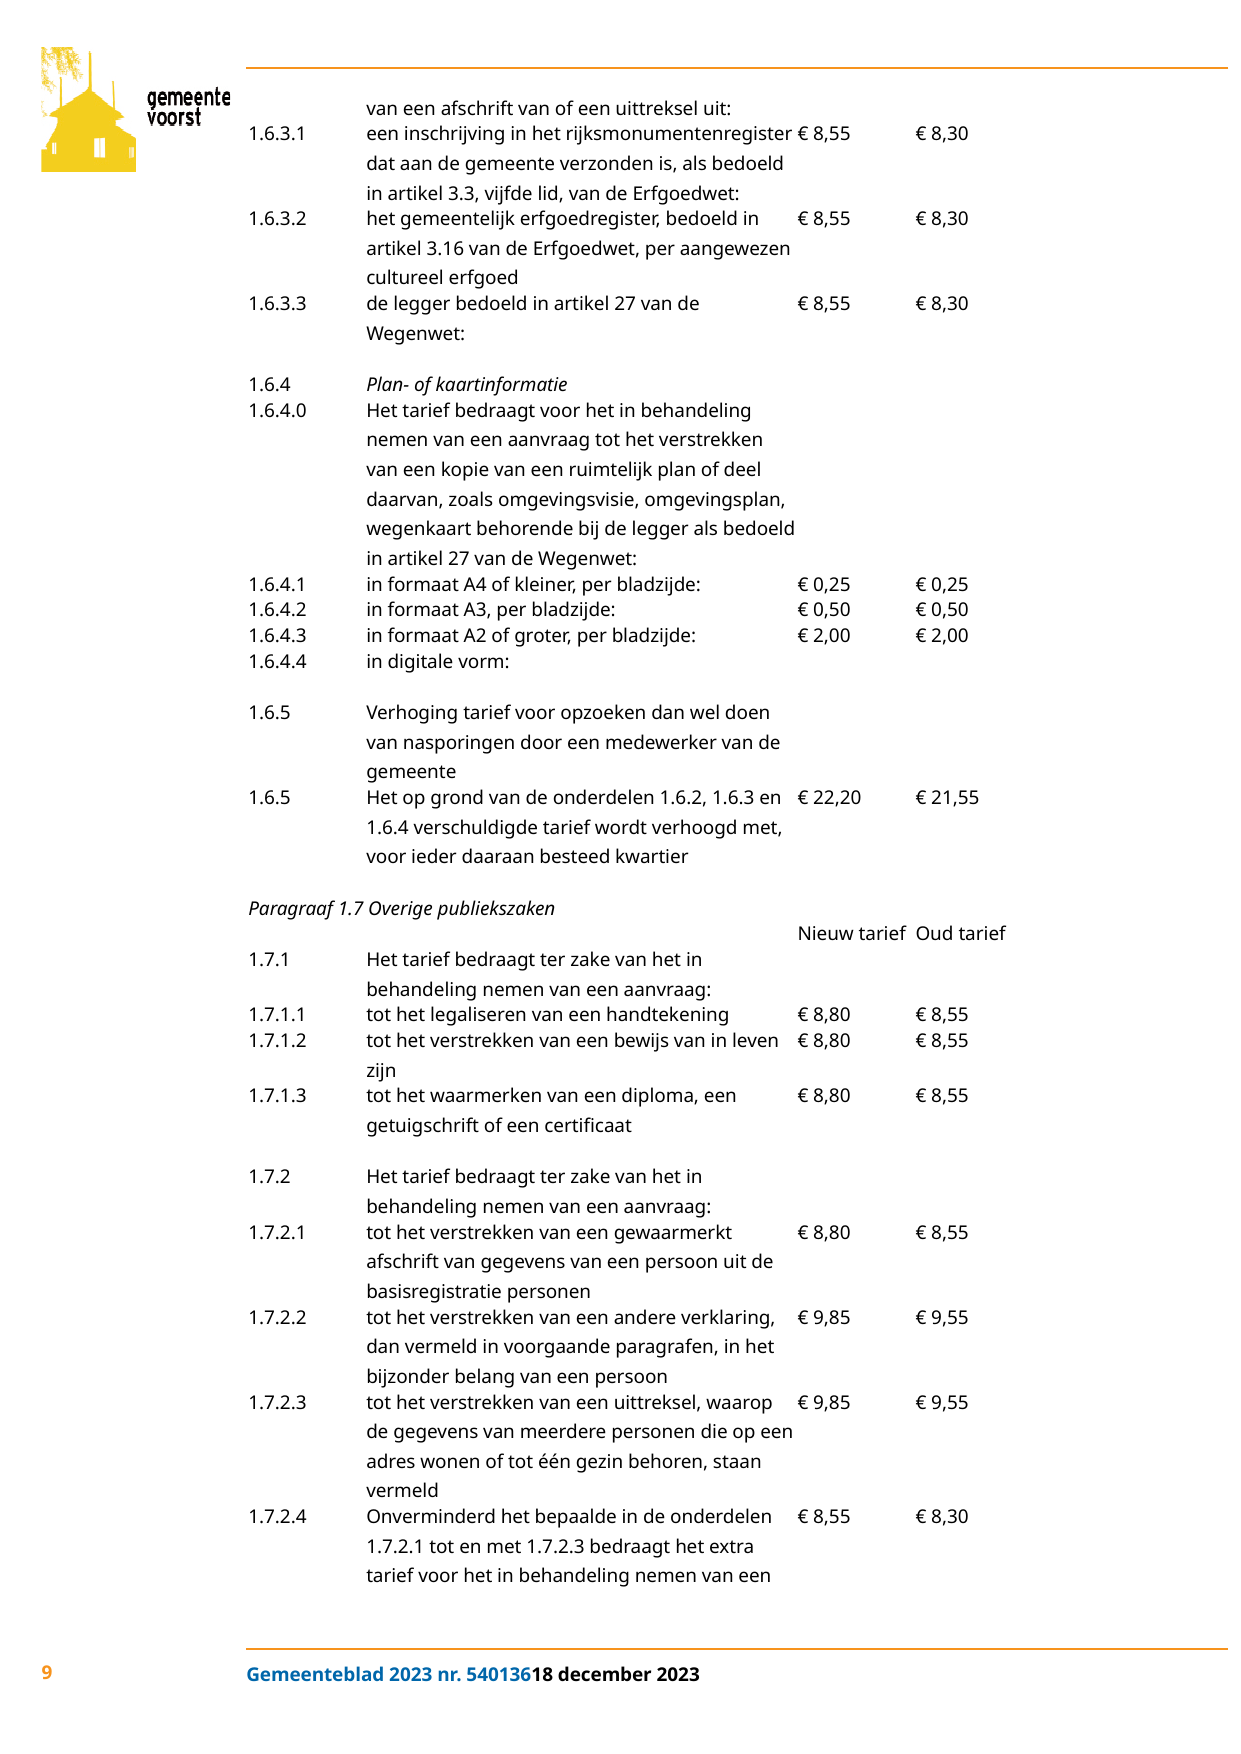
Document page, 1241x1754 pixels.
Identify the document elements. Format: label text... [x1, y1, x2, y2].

table_cell [915, 946, 1033, 1002]
table_cell € 2,00 [915, 622, 1033, 648]
table_cell [248, 674, 366, 699]
table_cell € 9,85 [797, 1304, 915, 1389]
table_cell [679, 1138, 797, 1164]
table_cell Het tarief bedraagt ter zake van het in behandeling nemen van een aanvraag: [366, 1164, 797, 1219]
table_cell [484, 869, 679, 895]
table_cell 1.7.2 [248, 1164, 366, 1219]
table_cell tot het verstrekken van een uittreksel, waarop de gegevens van meerdere personen die op een adres wonen of tot één gezin behoren, staan vermeld [366, 1389, 797, 1503]
table_cell € 8,55 [915, 1083, 1033, 1138]
table_cell [248, 95, 366, 121]
table_cell € 8,30 [915, 121, 1033, 205]
table_cell Paragraaf 1.7 Overige publiekszaken [248, 895, 797, 921]
table_cell [484, 921, 679, 946]
table_cell van een afschrift van of een uittreksel uit: [366, 95, 797, 121]
table_cell [915, 895, 1033, 921]
table_cell € 21,55 [915, 784, 1033, 869]
table_cell [484, 346, 679, 371]
table_cell Onverminderd het bepaalde in de onderdelen 1.7.2.1 tot en met 1.7.2.3 bedraagt het extra tarief voor het in behandeling nemen van een [366, 1503, 797, 1588]
table_cell 1.7.2.1 [248, 1219, 366, 1304]
table_cell [248, 346, 366, 371]
table_cell de legger bedoeld in artikel 27 van de Wegenwet: [366, 290, 797, 346]
table_cell [484, 1138, 679, 1164]
table_cell [915, 869, 1033, 895]
table_cell [797, 1138, 915, 1164]
table_cell € 8,55 [797, 1503, 915, 1588]
table_cell 1.7.1.1 [248, 1002, 366, 1027]
table_cell 1.6.4.3 [248, 622, 366, 648]
table_cell € 8,55 [915, 1028, 1033, 1083]
table_cell Plan- of kaartinformatie [366, 371, 797, 397]
table_cell in formaat A2 of groter, per bladzijde: [366, 622, 797, 648]
table_cell [366, 674, 484, 699]
table_cell [679, 921, 797, 946]
table_cell [366, 921, 484, 946]
table_cell € 8,30 [915, 290, 1033, 346]
table_cell € 9,55 [915, 1304, 1033, 1389]
table_cell € 8,80 [797, 1002, 915, 1027]
table_cell [797, 895, 915, 921]
table_cell 1.7.2.4 [248, 1503, 366, 1588]
table_cell in digitale vorm: [366, 648, 797, 674]
table_cell tot het verstrekken van een andere verklaring, dan vermeld in voorgaande paragrafen, in het bijzonder belang van een persoon [366, 1304, 797, 1389]
table_cell [248, 921, 366, 946]
table_cell [248, 1138, 366, 1164]
table_cell [797, 946, 915, 1002]
table_cell [248, 869, 366, 895]
table_cell [366, 1138, 484, 1164]
table_cell [915, 95, 1033, 121]
table_cell € 8,55 [797, 205, 915, 290]
table_cell € 8,80 [797, 1219, 915, 1304]
table_cell 1.6.4.0 [248, 397, 366, 571]
table_cell [797, 371, 915, 397]
table_cell een inschrijving in het rijksmonumentenregister dat aan de gemeente verzonden is, als bedoeld in artikel 3.3, vijfde lid, van de Erfgoedwet: [366, 121, 797, 205]
table_cell [366, 869, 484, 895]
table_cell tot het verstrekken van een bewijs van in leven zijn [366, 1028, 797, 1083]
table_cell tot het waarmerken van een diploma, een getuigschrift of een certificaat [366, 1083, 797, 1138]
table_cell [797, 648, 915, 674]
table_cell Oud tarief [915, 921, 1033, 946]
table_cell tot het legaliseren van een handtekening [366, 1002, 797, 1027]
table_cell 1.7.1.2 [248, 1028, 366, 1083]
table_cell Verhoging tarief voor opzoeken dan wel doen van nasporingen door een medewerker van de gemeente [366, 699, 797, 784]
table_cell € 0,25 [797, 571, 915, 596]
table_cell tot het verstrekken van een gewaarmerkt afschrift van gegevens van een persoon uit de basisregistratie personen [366, 1219, 797, 1304]
table_cell [915, 674, 1033, 699]
table_cell 1.6.4.1 [248, 571, 366, 596]
table_cell 1.7.2.2 [248, 1304, 366, 1389]
table_cell 1.7.1.3 [248, 1083, 366, 1138]
table_cell € 22,20 [797, 784, 915, 869]
table_cell 1.6.3.1 [248, 121, 366, 205]
table_cell [915, 346, 1033, 371]
table_cell [797, 397, 915, 571]
table_cell € 9,85 [797, 1389, 915, 1503]
table_cell € 8,30 [915, 1503, 1033, 1588]
table_cell 1.6.4.4 [248, 648, 366, 674]
table_cell 1.7.2.3 [248, 1389, 366, 1503]
table_cell [679, 346, 797, 371]
table_cell 1.7.1 [248, 946, 366, 1002]
table_cell Het op grond van de onderdelen 1.6.2, 1.6.3 en 1.6.4 verschuldigde tarief wordt verhoogd met, voor ieder daaraan besteed kwartier [366, 784, 797, 869]
table_cell [797, 346, 915, 371]
table_cell € 8,55 [915, 1219, 1033, 1304]
table_cell [915, 648, 1033, 674]
table_cell € 8,55 [915, 1002, 1033, 1027]
table_cell [797, 699, 915, 784]
table_cell [915, 397, 1033, 571]
table_cell 1.6.5 [248, 699, 366, 784]
table_cell [797, 674, 915, 699]
table_cell Het tarief bedraagt voor het in behandeling nemen van een aanvraag tot het verstrekken van een kopie van een ruimtelijk plan of deel daarvan, zoals omgevingsvisie, omgevingsplan, wegenkaart behorende bij de legger als bedoeld in artikel 27 van de Wegenwet: [366, 397, 797, 571]
table_cell [366, 346, 484, 371]
picture [41, 47, 231, 172]
table_cell [915, 371, 1033, 397]
table_cell in formaat A3, per bladzijde: [366, 596, 797, 622]
table_cell € 2,00 [797, 622, 915, 648]
table_cell [679, 674, 797, 699]
table_cell [797, 95, 915, 121]
table_cell € 0,25 [915, 571, 1033, 596]
table_cell € 0,50 [915, 596, 1033, 622]
table_cell [915, 699, 1033, 784]
table_cell [797, 869, 915, 895]
table_cell het gemeentelijk erfgoedregister, bedoeld in artikel 3.16 van de Erfgoedwet, per aangewezen cultureel erfgoed [366, 205, 797, 290]
table_cell Het tarief bedraagt ter zake van het in behandeling nemen van een aanvraag: [366, 946, 797, 1002]
table_cell [679, 869, 797, 895]
table_cell 1.6.4.2 [248, 596, 366, 622]
table_cell [915, 1138, 1033, 1164]
table_cell € 8,30 [915, 205, 1033, 290]
table_cell [797, 1164, 915, 1219]
table_cell 1.6.3.2 [248, 205, 366, 290]
table_cell Nieuw tarief [797, 921, 915, 946]
table_cell € 9,55 [915, 1389, 1033, 1503]
table_cell € 8,80 [797, 1083, 915, 1138]
table_cell [484, 674, 679, 699]
table_cell € 8,55 [797, 290, 915, 346]
table_cell [915, 1164, 1033, 1219]
table_cell in formaat A4 of kleiner, per bladzijde: [366, 571, 797, 596]
table_cell 1.6.5 [248, 784, 366, 869]
table_cell € 8,80 [797, 1028, 915, 1083]
table_cell € 8,55 [797, 121, 915, 205]
table_cell 1.6.3.3 [248, 290, 366, 346]
table_cell 1.6.4 [248, 371, 366, 397]
table_cell € 0,50 [797, 596, 915, 622]
